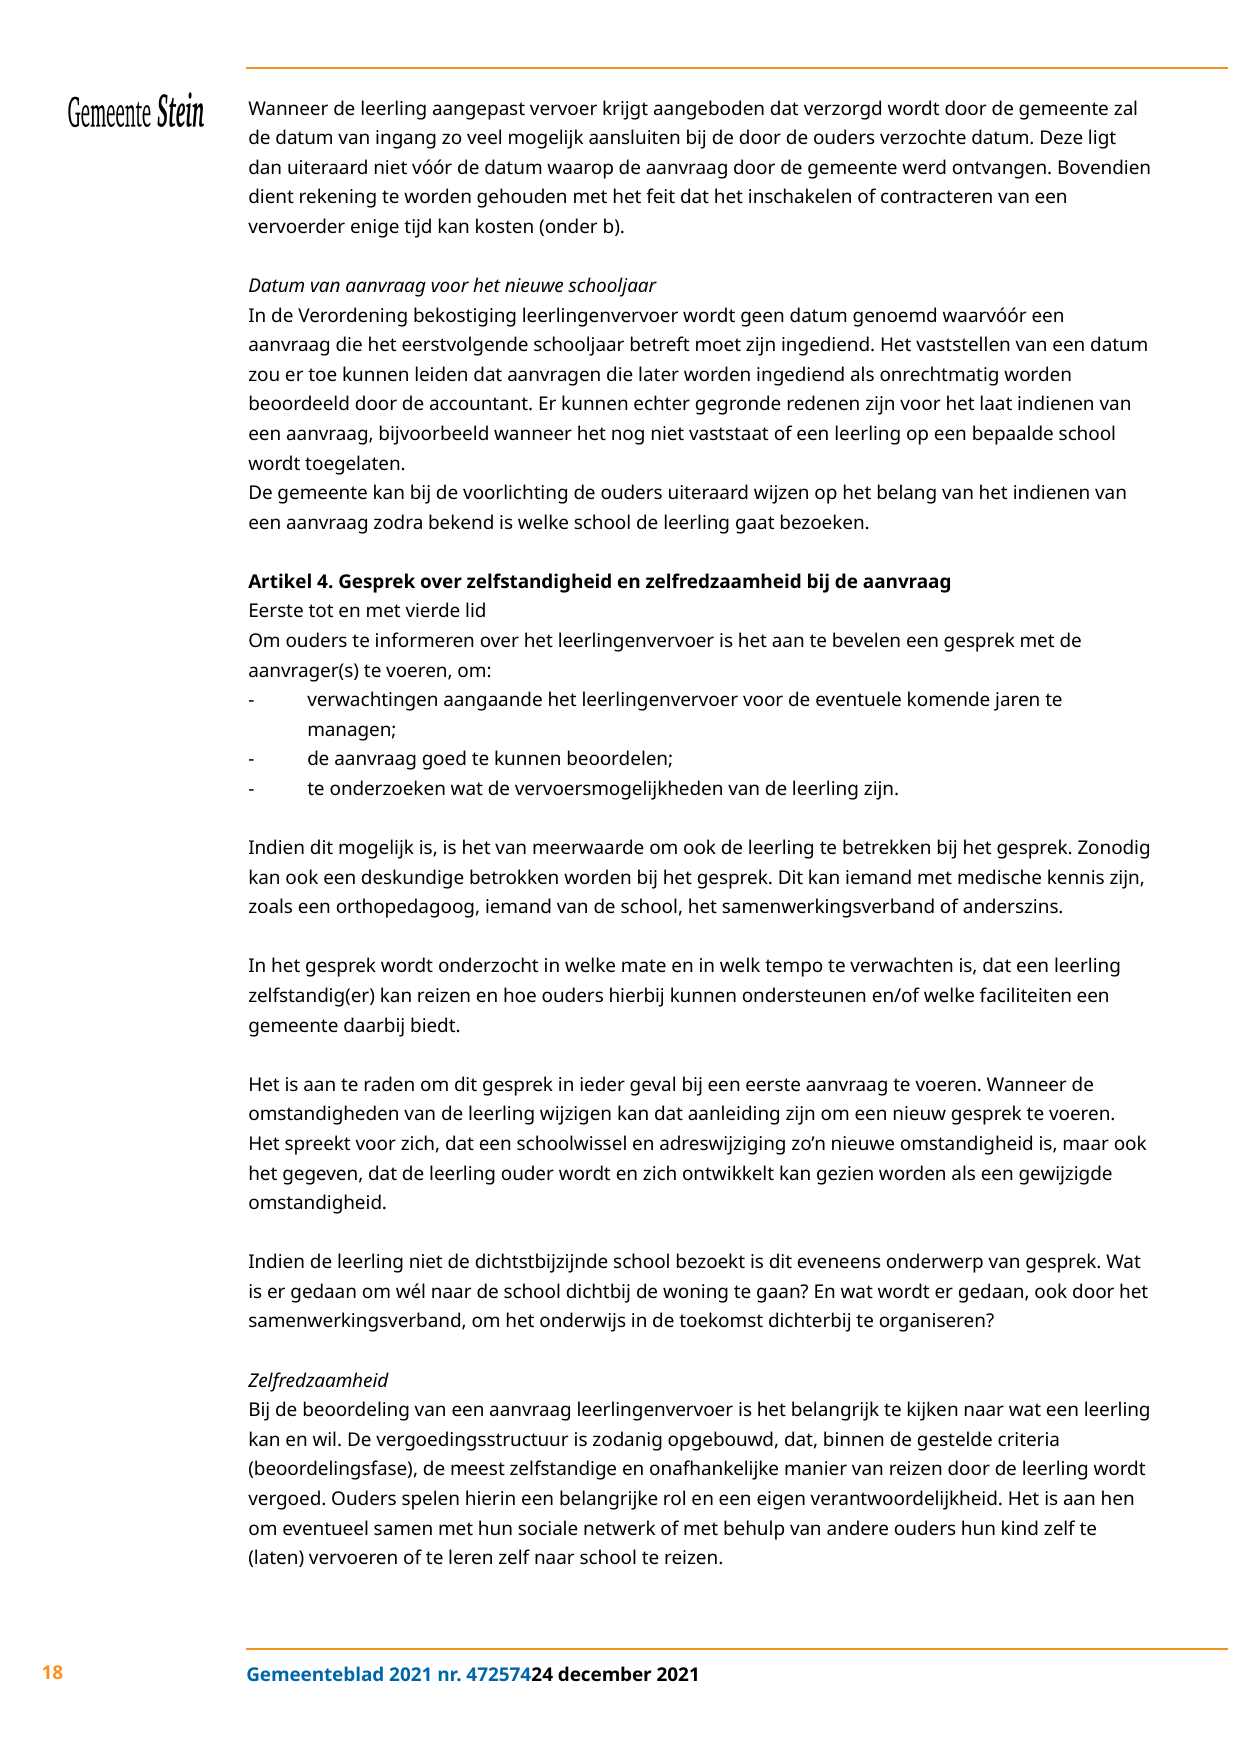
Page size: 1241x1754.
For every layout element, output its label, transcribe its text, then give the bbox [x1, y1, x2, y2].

text Eerste tot en met vierde lid [248, 598, 1152, 623]
list verwachtingen aangaande het leerlingenvervoer voor de eventuele komende jaren te managen; [248, 686, 1152, 742]
list de aanvraag goed te kunnen beoordelen; [248, 746, 1152, 771]
text De gemeente kan bij de voorlichting de ouders uiteraard wijzen op het belang van het indienen van een aanvraag zodra bekend is welke school de leerling gaat bezoeken. [248, 479, 1152, 535]
text Het is aan te raden om dit gesprek in ieder geval bij een eerste aanvraag te voeren. Wanneer de omstandigheden van de leerling wijzigen kan dat aanleiding zijn om een nieuw gesprek te voeren. Het spreekt voor zich, dat een schoolwissel en adreswijziging zo’n nieuwe omstandigheid is, maar ook het gegeven, dat de leerling ouder wordt en zich ontwikkelt kan gezien worden als een gewijzigde omstandigheid. [248, 1071, 1152, 1215]
list te onderzoeken wat de vervoersmogelijkheden van de leerling zijn. [248, 775, 1152, 801]
text Indien de leerling niet de dichtstbijzijnde school bezoekt is dit eveneens onderwerp van gesprek. Wat is er gedaan om wél naar de school dichtbij de woning te gaan? En wat wordt er gedaan, ook door het samenwerkingsverband, om het onderwijs in de toekomst dichterbij te organiseren? [248, 1248, 1152, 1333]
picture [41, 47, 231, 172]
text Zelfredzaamheid [248, 1367, 1152, 1393]
text Indien dit mogelijk is, is het van meerwaarde om ook de leerling te betrekken bij het gesprek. Zonodig kan ook een deskundige betrokken worden bij het gesprek. Dit kan iemand met medische kennis zijn, zoals een orthopedagoog, iemand van de school, het samenwerkingsverband of anderszins. [248, 834, 1152, 919]
text In de Verordening bekostiging leerlingenvervoer wordt geen datum genoemd waarvóór een aanvraag die het eerstvolgende schooljaar betreft moet zijn ingediend. Het vaststellen van een datum zou er toe kunnen leiden dat aanvragen die later worden ingediend als onrechtmatig worden beoordeeld door de accountant. Er kunnen echter gegronde redenen zijn voor het laat indienen van een aanvraag, bijvoorbeeld wanneer het nog niet vaststaat of een leerling op een bepaalde school wordt toegelaten. [248, 302, 1152, 476]
text Wanneer de leerling aangepast vervoer krijgt aangeboden dat verzorgd wordt door de gemeente zal de datum van ingang zo veel mogelijk aansluiten bij de door de ouders verzochte datum. Deze ligt dan uiteraard niet vóór de datum waarop de aanvraag door de gemeente werd ontvangen. Bovendien dient rekening te worden gehouden met het feit dat het inschakelen of contracteren van een vervoerder enige tijd kan kosten (onder b). [248, 95, 1152, 239]
text Om ouders te informeren over het leerlingenvervoer is het aan te bevelen een gesprek met de aanvrager(s) te voeren, om: [248, 627, 1152, 683]
text Artikel 4. Gesprek over zelfstandigheid en zelfredzaamheid bij de aanvraag [248, 568, 1152, 594]
text Datum van aanvraag voor het nieuwe schooljaar [248, 272, 1152, 298]
text Bij de beoordeling van een aanvraag leerlingenvervoer is het belangrijk te kijken naar wat een leerling kan en wil. De vergoedingsstructuur is zodanig opgebouwd, dat, binnen de gestelde criteria (beoordelingsfase), de meest zelfstandige en onafhankelijke manier van reizen door de leerling wordt vergoed. Ouders spelen hierin een belangrijke rol en een eigen verantwoordelijkheid. Het is aan hen om eventueel samen met hun sociale netwerk of met behulp van andere ouders hun kind zelf te (laten) vervoeren of te leren zelf naar school te reizen. [248, 1396, 1152, 1570]
text In het gesprek wordt onderzocht in welke mate en in welk tempo te verwachten is, dat een leerling zelfstandig(er) kan reizen en hoe ouders hierbij kunnen ondersteunen en/of welke faciliteiten een gemeente daarbij biedt. [248, 953, 1152, 1038]
